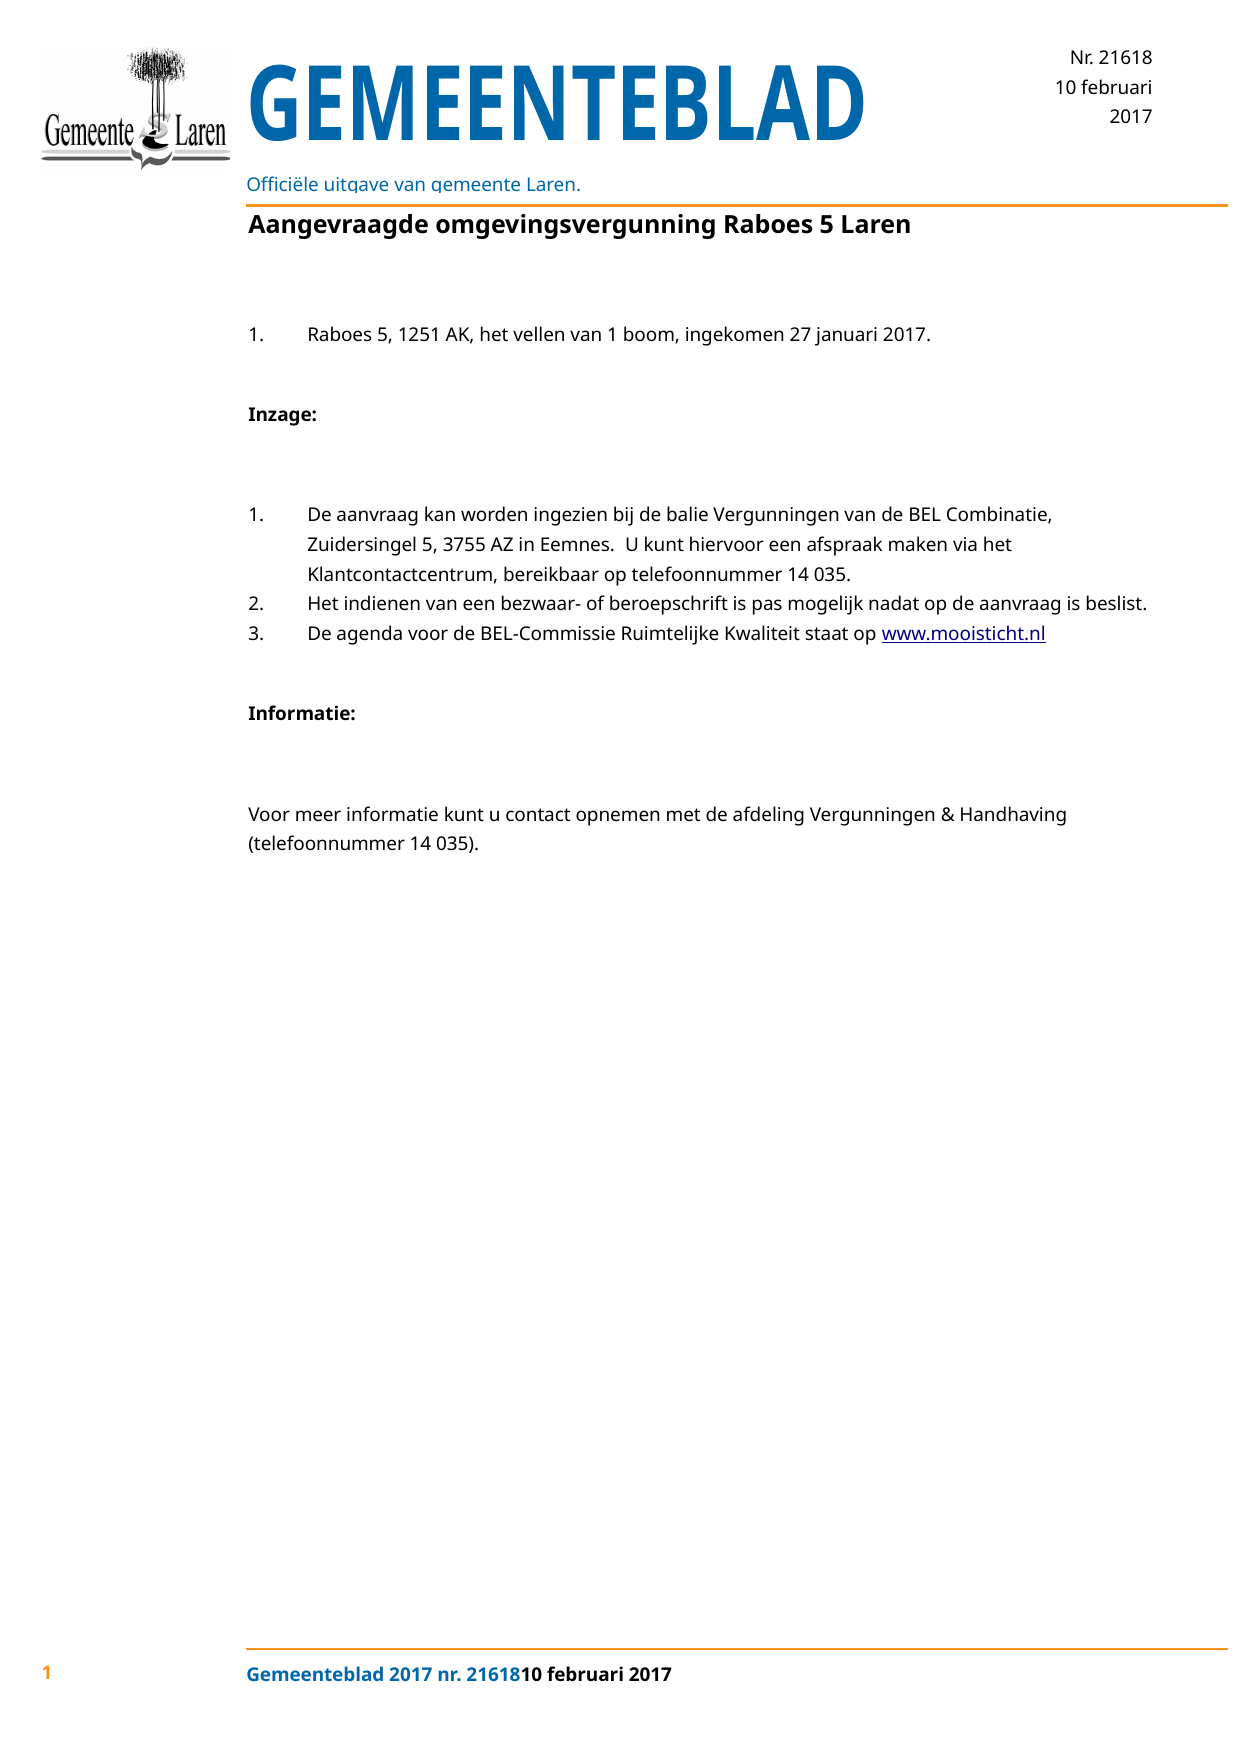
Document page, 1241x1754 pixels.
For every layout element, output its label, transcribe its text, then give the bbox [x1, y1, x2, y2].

text Informatie: [248, 700, 1152, 726]
list De agenda voor de BEL-Commissie Ruimtelijke Kwaliteit staat op www.mooisticht.nl [248, 620, 1152, 646]
text Voor meer informatie kunt u contact opnemen met de afdeling Vergunningen & Handhaving (telefoonnummer 14 035). [248, 801, 1152, 856]
picture [41, 47, 231, 172]
list De aanvraag kan worden ingezien bij de balie Vergunningen van de BEL Combinatie, Zuidersingel 5, 3755 AZ in Eemnes. U kunt hiervoor een afspraak maken via het Klantcontactcentrum, bereikbaar op telefoonnummer 14 035. [248, 502, 1152, 586]
text Aangevraagde omgevingsvergunning Raboes 5 Laren [248, 207, 1152, 241]
list Raboes 5, 1251 AK, het vellen van 1 boom, ingekomen 27 januari 2017. [248, 321, 1152, 346]
text Inzage: [248, 401, 1152, 426]
list Het indienen van een bezwaar- of beroepschrift is pas mogelijk nadat op de aanvraag is beslist. [248, 590, 1152, 616]
